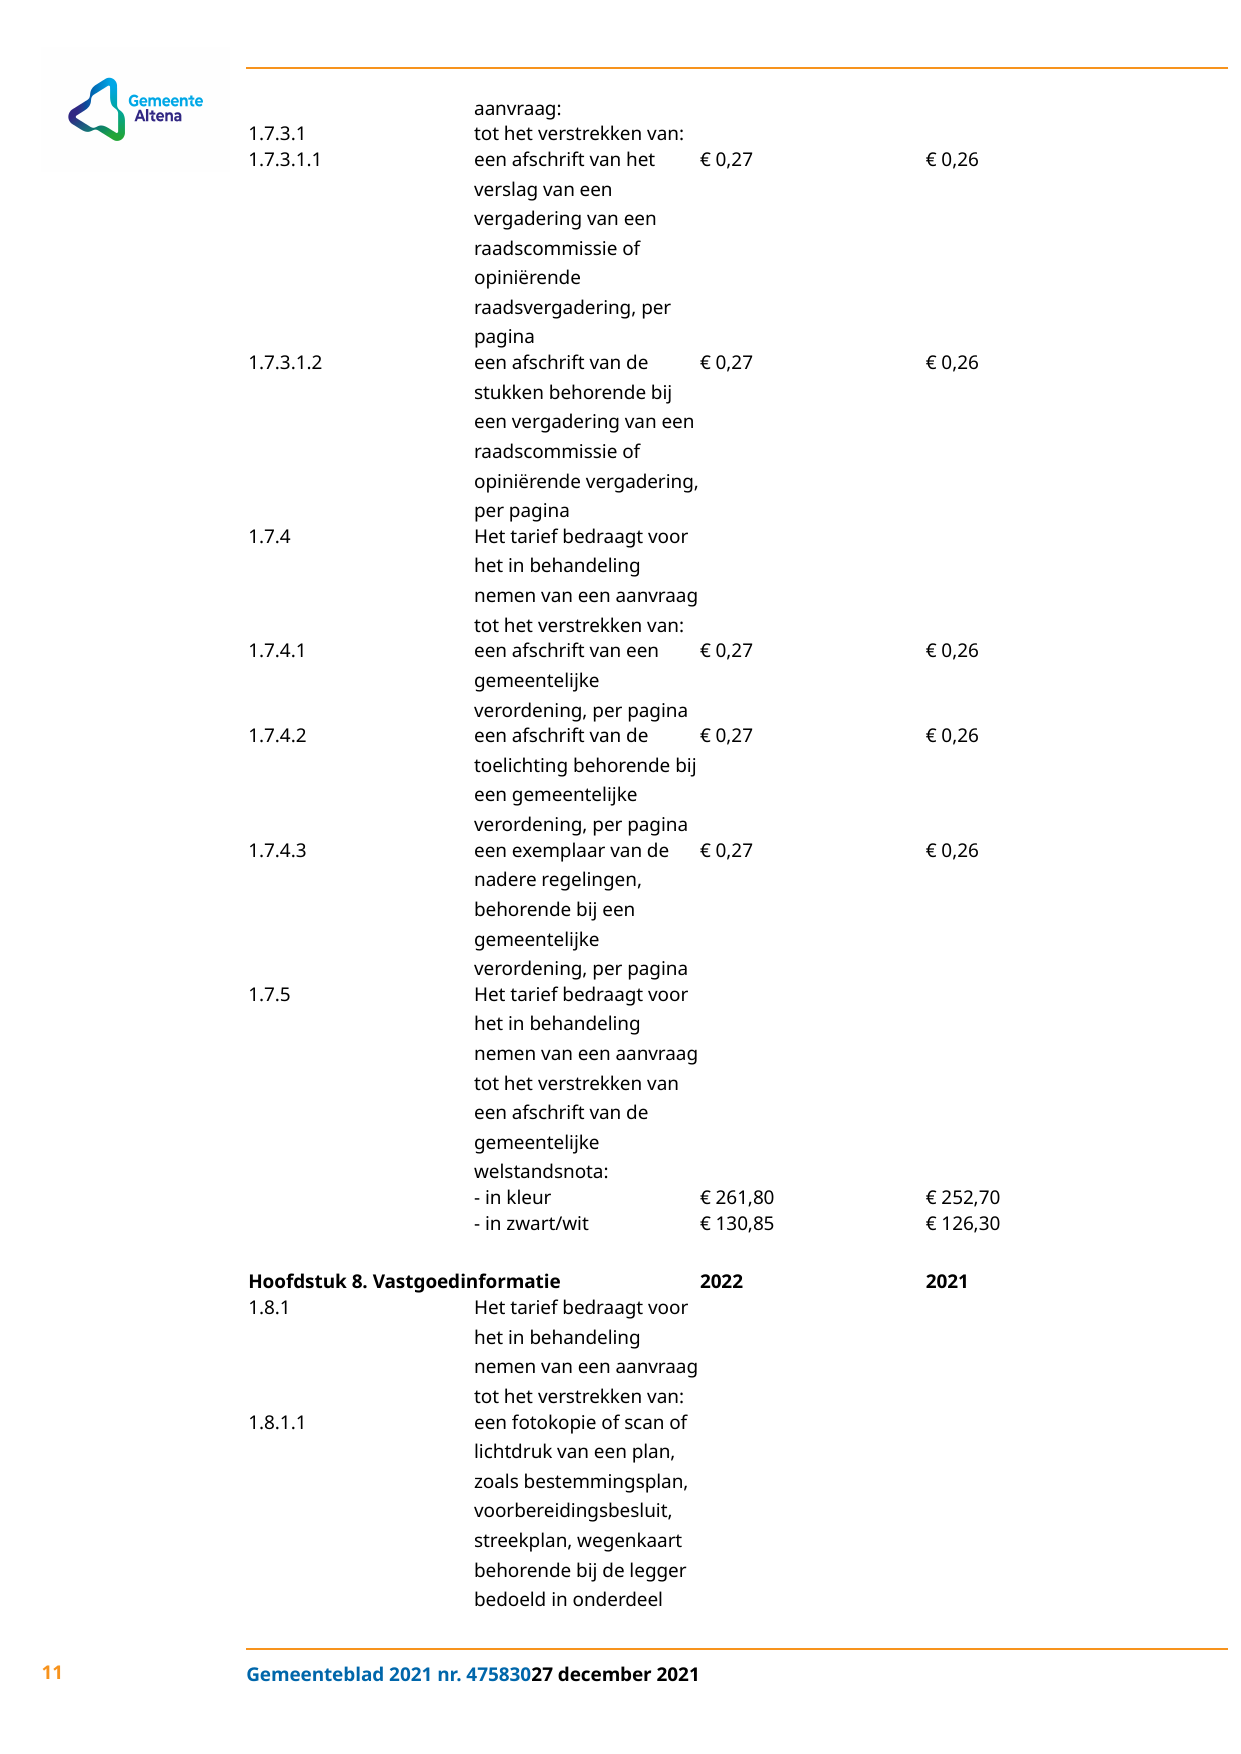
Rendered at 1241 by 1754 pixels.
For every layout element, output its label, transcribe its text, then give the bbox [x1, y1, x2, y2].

table_header 2021 [926, 1269, 1152, 1294]
table_cell [700, 1409, 926, 1612]
table_cell [700, 981, 926, 1184]
table_header 2022 [700, 1269, 926, 1294]
table_cell [248, 95, 474, 121]
table_cell tot het verstrekken van: [474, 121, 700, 146]
table_header Hoofdstuk 8. Vastgoedinformatie [248, 1269, 700, 1294]
table_cell [248, 1184, 474, 1210]
table_cell € 0,27 [700, 350, 926, 523]
table_cell € 0,27 [700, 837, 926, 981]
table_cell 1.7.4.1 [248, 638, 474, 722]
table_cell een afschrift van de toelichting behorende bij een gemeentelijke verordening, per pagina [474, 723, 700, 837]
table_cell een afschrift van een gemeentelijke verordening, per pagina [474, 638, 700, 722]
table_cell [926, 95, 1152, 121]
table_cell 1.7.4.2 [248, 723, 474, 837]
table_cell € 0,26 [926, 350, 1152, 523]
table_cell 1.8.1 [248, 1294, 474, 1409]
table_cell [926, 1294, 1152, 1409]
table_cell - in zwart/wit [474, 1210, 700, 1236]
table_cell [926, 523, 1152, 638]
table_cell een afschrift van de stukken behorende bij een vergadering van een raadscommissie of opiniërende vergadering, per pagina [474, 350, 700, 523]
table_cell € 0,27 [700, 146, 926, 349]
table_cell € 0,27 [700, 723, 926, 837]
table_cell € 261,80 [700, 1184, 926, 1210]
table_cell aanvraag: [474, 95, 700, 121]
table_cell € 0,27 [700, 638, 926, 722]
table_cell Het tarief bedraagt voor het in behandeling nemen van een aanvraag tot het verstrekken van een afschrift van de gemeentelijke welstandsnota: [474, 981, 700, 1184]
table_cell [700, 95, 926, 121]
table_cell 1.7.3.1.2 [248, 350, 474, 523]
table_cell [926, 981, 1152, 1184]
table_cell een fotokopie of scan of lichtdruk van een plan, zoals bestemmingsplan, voorbereidingsbesluit, streekplan, wegenkaart behorende bij de legger bedoeld in onderdeel [474, 1409, 700, 1612]
table_cell [700, 121, 926, 146]
table_cell 1.7.4.3 [248, 837, 474, 981]
table_cell - in kleur [474, 1184, 700, 1210]
table_cell een afschrift van het verslag van een vergadering van een raadscommissie of opiniërende raadsvergadering, per pagina [474, 146, 700, 349]
table_cell 1.7.3.1 [248, 121, 474, 146]
table_cell € 252,70 [926, 1184, 1152, 1210]
table_cell 1.7.5 [248, 981, 474, 1184]
table_cell [248, 1210, 474, 1236]
table_cell € 0,26 [926, 638, 1152, 722]
table_cell een exemplaar van de nadere regelingen, behorende bij een gemeentelijke verordening, per pagina [474, 837, 700, 981]
table_cell € 130,85 [700, 1210, 926, 1236]
table_cell Het tarief bedraagt voor het in behandeling nemen van een aanvraag tot het verstrekken van: [474, 523, 700, 638]
table_cell € 126,30 [926, 1210, 1152, 1236]
table_cell 1.7.4 [248, 523, 474, 638]
table_cell Het tarief bedraagt voor het in behandeling nemen van een aanvraag tot het verstrekken van: [474, 1294, 700, 1409]
table_cell € 0,26 [926, 146, 1152, 349]
table_cell € 0,26 [926, 723, 1152, 837]
table_cell 1.7.3.1.1 [248, 146, 474, 349]
table_cell [700, 1294, 926, 1409]
table_cell [700, 523, 926, 638]
table_cell [926, 1409, 1152, 1612]
table_cell [926, 121, 1152, 146]
picture [41, 47, 231, 172]
table_cell 1.8.1.1 [248, 1409, 474, 1612]
table_cell € 0,26 [926, 837, 1152, 981]
